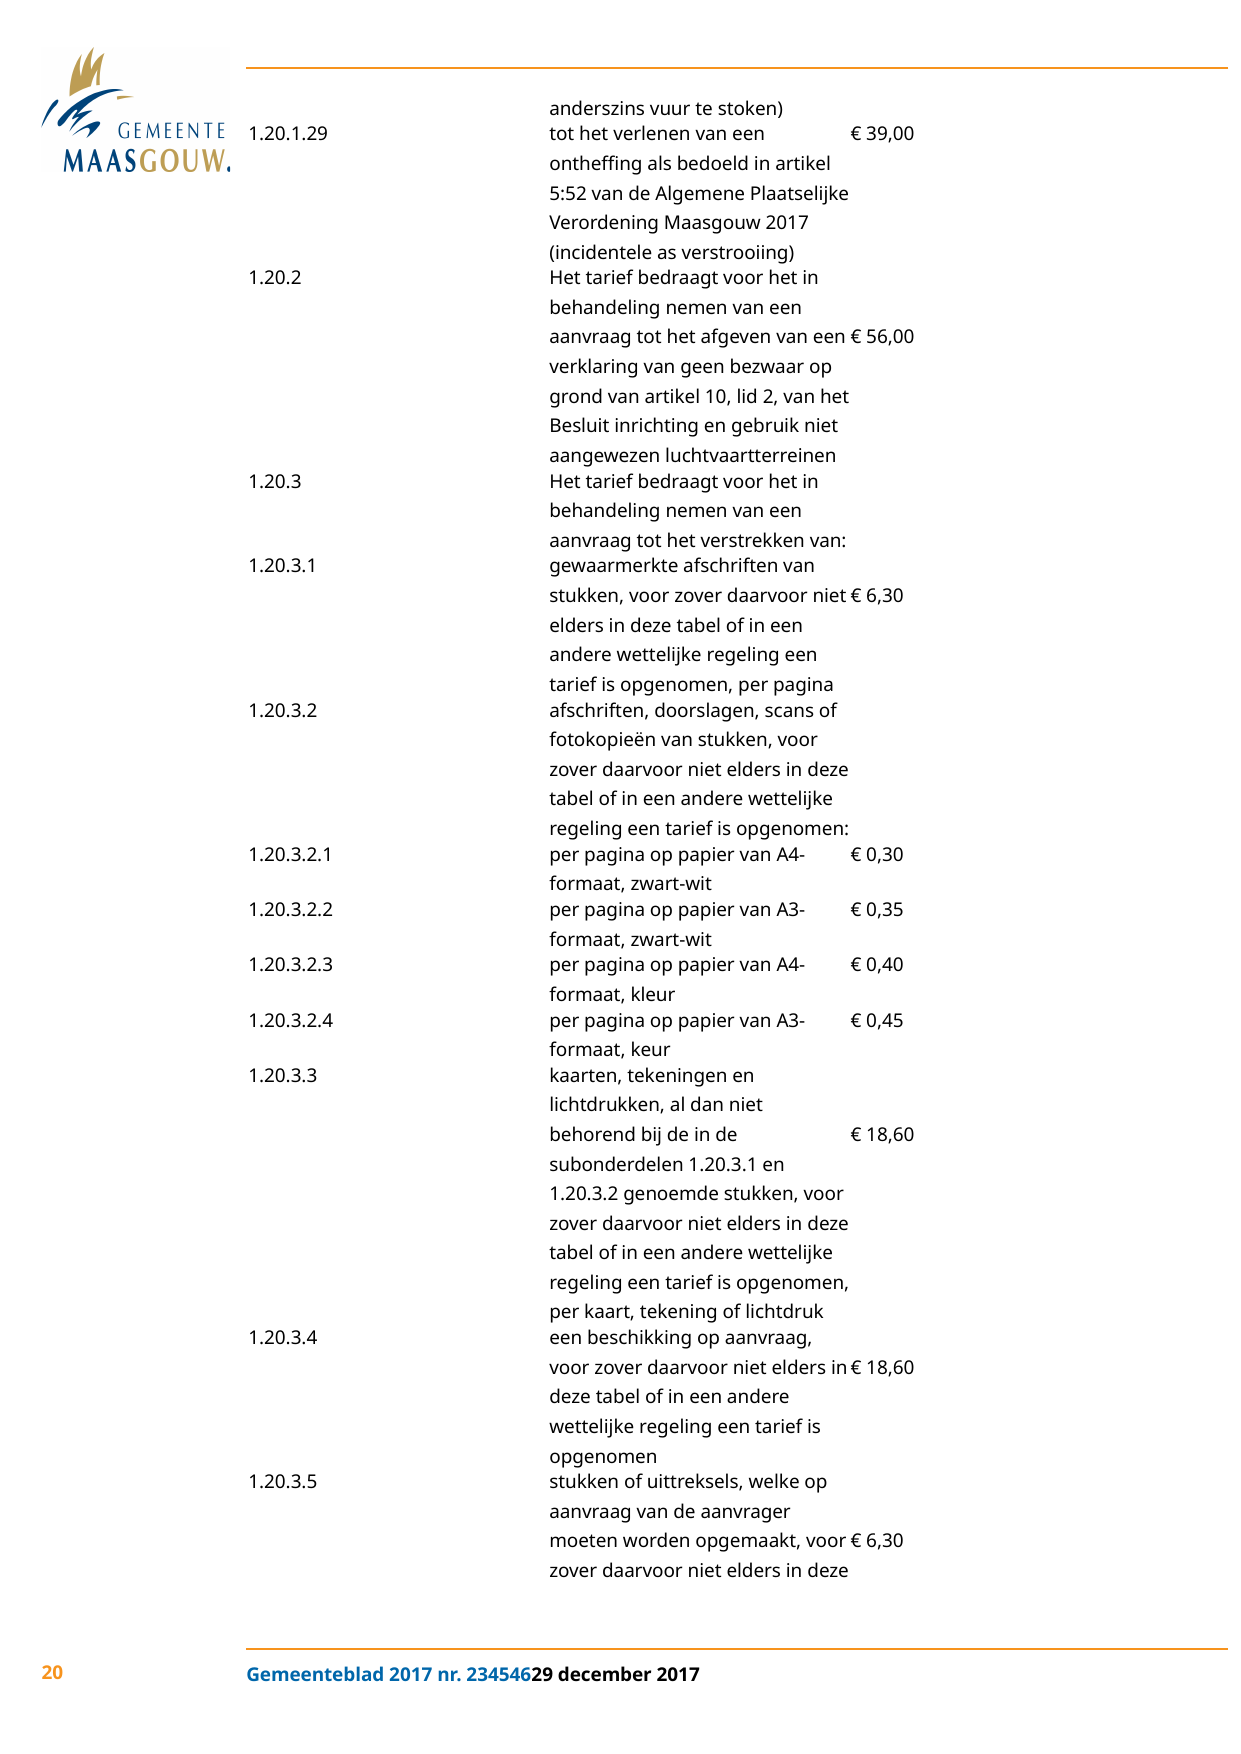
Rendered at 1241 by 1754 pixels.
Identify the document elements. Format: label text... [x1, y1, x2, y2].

table_cell € 0,35 [850, 896, 1152, 951]
table_cell 1.20.3.5 [248, 1469, 549, 1583]
table_cell € 39,00 [850, 121, 1152, 264]
table_cell per pagina op papier van A3-formaat, zwart-wit [549, 896, 850, 951]
table_cell € 6,30 [850, 1469, 1152, 1583]
table_cell stukken of uittreksels, welke op aanvraag van de aanvrager moeten worden opgemaakt, voor zover daarvoor niet elders in deze [549, 1469, 850, 1583]
picture [41, 47, 231, 172]
table_cell tot het verlenen van een ontheffing als bedoeld in artikel 5:52 van de Algemene Plaatselijke Verordening Maasgouw 2017 (incidentele as verstrooiing) [549, 121, 850, 264]
table_cell 1.20.3.4 [248, 1325, 549, 1468]
table_cell afschriften, doorslagen, scans of fotokopieën van stukken, voor zover daarvoor niet elders in deze tabel of in een andere wettelijke regeling een tarief is opgenomen: [549, 697, 850, 841]
table_cell 1.20.3 [248, 468, 549, 553]
table_cell € 18,60 [850, 1062, 1152, 1324]
table_cell kaarten, tekeningen en lichtdrukken, al dan niet behorend bij de in de subonderdelen 1.20.3.1 en 1.20.3.2 genoemde stukken, voor zover daarvoor niet elders in deze tabel of in een andere wettelijke regeling een tarief is opgenomen, per kaart, tekening of lichtdruk [549, 1062, 850, 1324]
table_cell 1.20.3.1 [248, 553, 549, 697]
table_cell per pagina op papier van A3-formaat, keur [549, 1007, 850, 1062]
table_cell Het tarief bedraagt voor het in behandeling nemen van een aanvraag tot het verstrekken van: [549, 468, 850, 553]
table_cell 1.20.3.2.4 [248, 1007, 549, 1062]
table_cell per pagina op papier van A4-formaat, kleur [549, 951, 850, 1007]
table_cell [248, 95, 549, 121]
table_cell 1.20.3.2.1 [248, 841, 549, 896]
table_cell Het tarief bedraagt voor het in behandeling nemen van een aanvraag tot het afgeven van een verklaring van geen bezwaar op grond van artikel 10, lid 2, van het Besluit inrichting en gebruik niet aangewezen luchtvaartterreinen [549, 265, 850, 468]
table_cell € 0,30 [850, 841, 1152, 896]
table_cell € 0,40 [850, 951, 1152, 1007]
table_cell € 56,00 [850, 265, 1152, 468]
table_cell een beschikking op aanvraag, voor zover daarvoor niet elders in deze tabel of in een andere wettelijke regeling een tarief is opgenomen [549, 1325, 850, 1468]
table_cell 1.20.3.2 [248, 697, 549, 841]
table_cell gewaarmerkte afschriften van stukken, voor zover daarvoor niet elders in deze tabel of in een andere wettelijke regeling een tarief is opgenomen, per pagina [549, 553, 850, 697]
table_cell per pagina op papier van A4-formaat, zwart-wit [549, 841, 850, 896]
table_cell 1.20.2 [248, 265, 549, 468]
table_cell 1.20.3.2.2 [248, 896, 549, 951]
table_cell 1.20.3.2.3 [248, 951, 549, 1007]
table_cell € 0,45 [850, 1007, 1152, 1062]
table_cell [850, 95, 1152, 121]
table_cell [850, 697, 1152, 841]
table_cell 1.20.1.29 [248, 121, 549, 264]
table_cell € 6,30 [850, 553, 1152, 697]
table_cell € 18,60 [850, 1325, 1152, 1468]
table_cell 1.20.3.3 [248, 1062, 549, 1324]
table_cell anderszins vuur te stoken) [549, 95, 850, 121]
table_cell [850, 468, 1152, 553]
